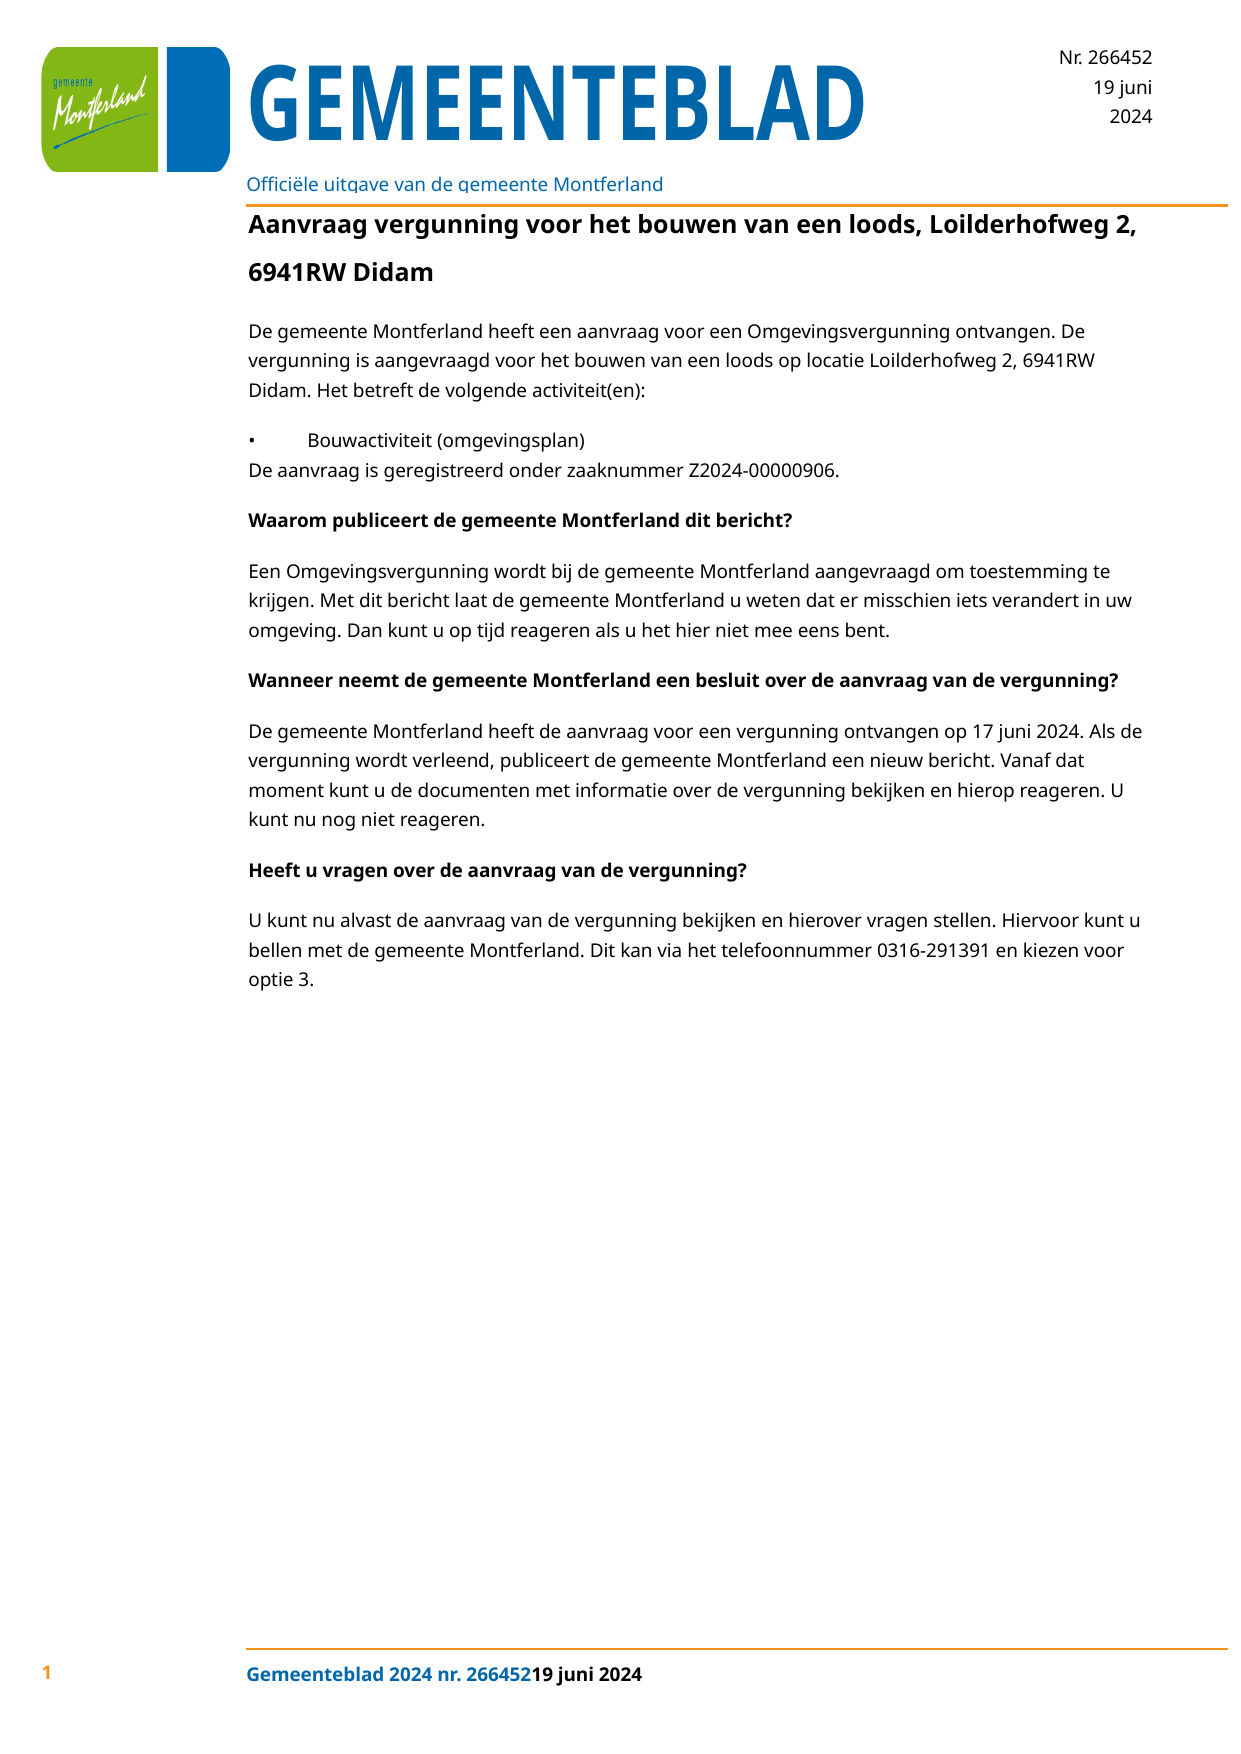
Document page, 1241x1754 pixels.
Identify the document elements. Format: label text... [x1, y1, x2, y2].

list Bouwactiviteit (omgevingsplan) [248, 427, 1152, 453]
text Aanvraag vergunning voor het bouwen van een loods, Loilderhofweg 2, 6941RW Didam [248, 207, 1152, 288]
text De aanvraag is geregistreerd onder zaaknummer Z2024-00000906. [248, 457, 1152, 483]
text De gemeente Montferland heeft de aanvraag voor een vergunning ontvangen op 17 juni 2024. Als de vergunning wordt verleend, publiceert de gemeente Montferland een nieuw bericht. Vanaf dat moment kunt u de documenten met informatie over de vergunning bekijken en hierop reageren. U kunt nu nog niet reageren. [248, 718, 1152, 832]
text Een Omgevingsvergunning wordt bij de gemeente Montferland aangevraagd om toestemming te krijgen. Met dit bericht laat de gemeente Montferland u weten dat er misschien iets verandert in uw omgeving. Dan kunt u op tijd reageren als u het hier niet mee eens bent. [248, 558, 1152, 643]
text Heeft u vragen over de aanvraag van de vergunning? [248, 857, 1152, 883]
picture [41, 47, 231, 172]
text Wanneer neemt de gemeente Montferland een besluit over de aanvraag van de vergunning? [248, 667, 1152, 693]
text De gemeente Montferland heeft een aanvraag voor een Omgevingsvergunning ontvangen. De vergunning is aangevraagd voor het bouwen van een loods op locatie Loilderhofweg 2, 6941RW Didam. Het betreft de volgende activiteit(en): [248, 318, 1152, 403]
text U kunt nu alvast de aanvraag van de vergunning bekijken en hierover vragen stellen. Hiervoor kunt u bellen met de gemeente Montferland. Dit kan via het telefoonnummer 0316-291391 en kiezen voor optie 3. [248, 907, 1152, 992]
text Waarom publiceert de gemeente Montferland dit bericht? [248, 507, 1152, 533]
